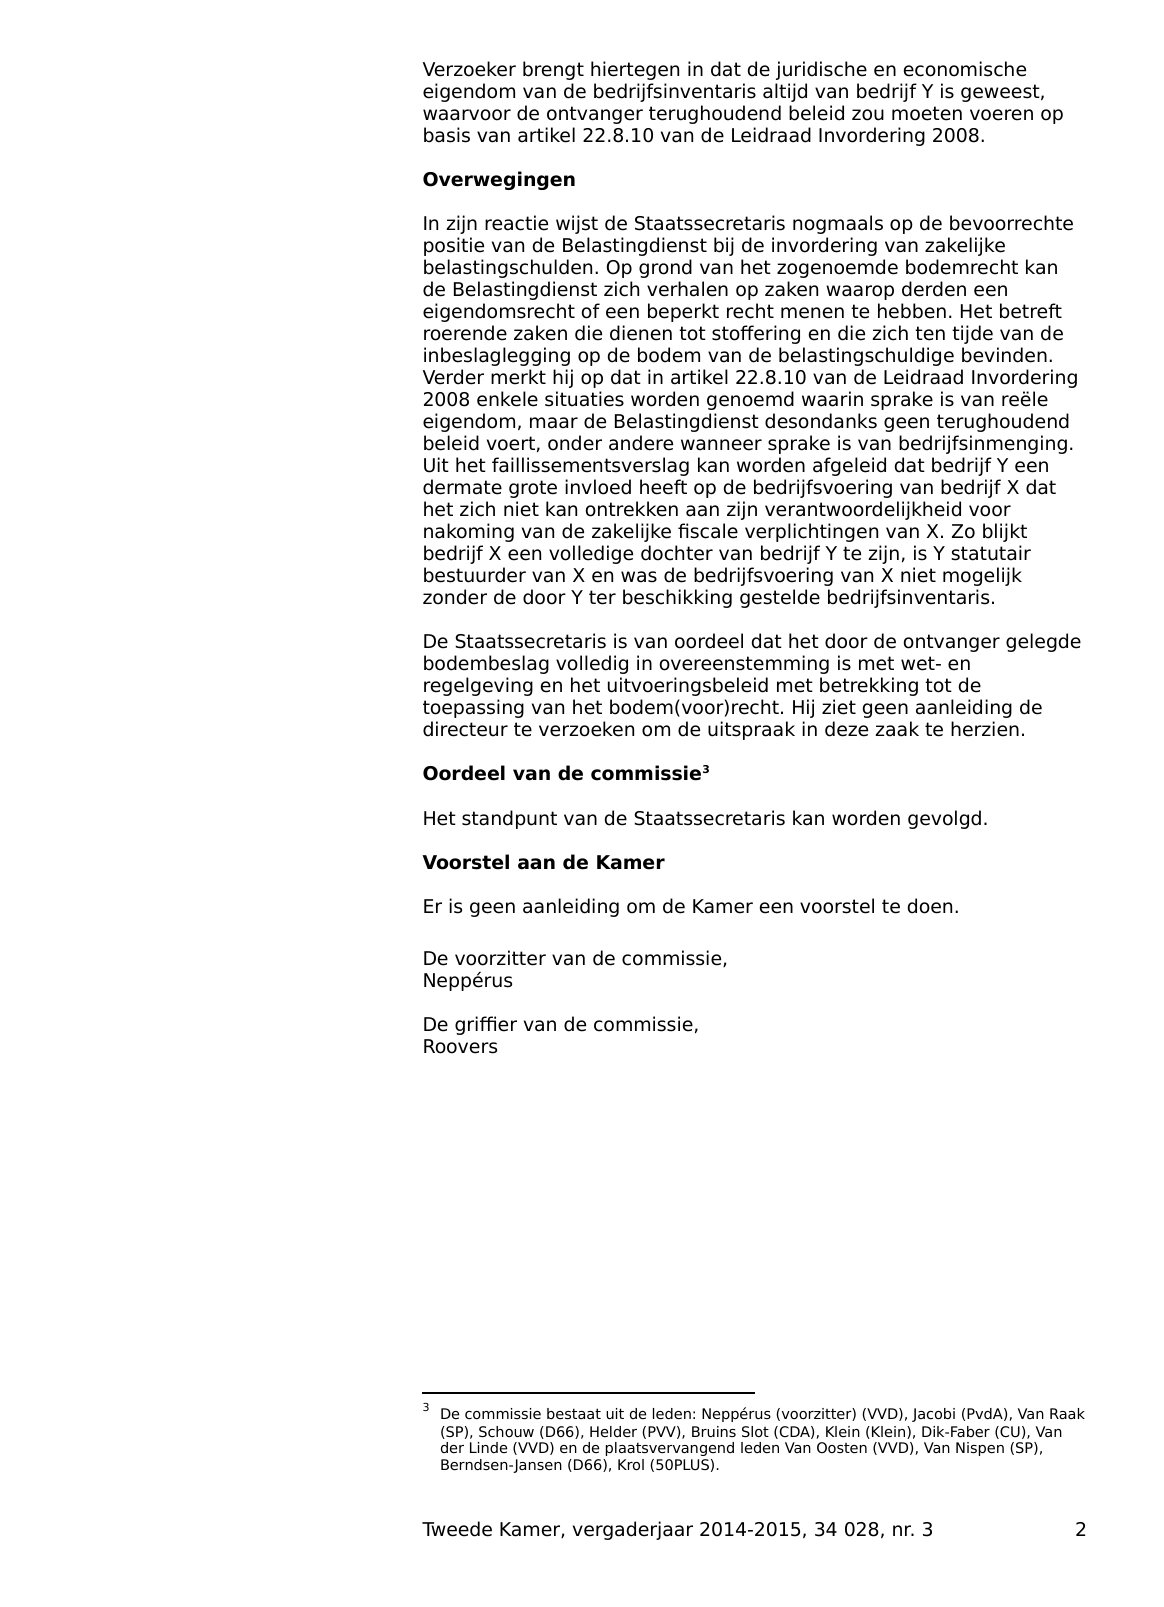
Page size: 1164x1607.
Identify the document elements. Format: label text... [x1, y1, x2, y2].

text De commissie bestaat uit de leden: Neppérus (voorzitter) (VVD), Jacobi (PvdA), Van Raak (SP), Schouw (D66), Helder (PVV), Bruins Slot (CDA), Klein (Klein), Dik-Faber (CU), Van der Linde (VVD) en de plaatsvervangend leden Van Oosten (VVD), Van Nispen (SP), Berndsen-Jansen (D66), Krol (50PLUS). [422, 1402, 1087, 1474]
subtitle Overwegingen [422, 169, 1087, 191]
text De Staatssecretaris is van oordeel dat het door de ontvanger gelegde bodembeslag volledig in overeenstemming is met wet- en regelgeving en het uitvoeringsbeleid met betrekking tot de toepassing van het bodem(voor)recht. Hij ziet geen aanleiding de directeur te verzoeken om de uitspraak in deze zaak te herzien. [422, 631, 1087, 741]
text De voorzitter van de commissie, Neppérus [422, 948, 1087, 992]
subtitle Voorstel aan de Kamer [422, 852, 1087, 873]
text Het standpunt van de Staatssecretaris kan worden gevolgd. [422, 807, 1087, 829]
text Er is geen aanleiding om de Kamer een voorstel te doen. [422, 896, 1087, 918]
subtitle Oordeel van de commissie [422, 763, 1087, 785]
text De griffier van de commissie, Roovers [422, 1014, 1087, 1058]
text Verzoeker brengt hiertegen in dat de juridische en economische eigendom van de bedrijfsinventaris altijd van bedrijf Y is geweest, waarvoor de ontvanger terughoudend beleid zou moeten voeren op basis van artikel 22.8.10 van de Leidraad Invordering 2008. [422, 59, 1087, 147]
text In zijn reactie wijst de Staatssecretaris nogmaals op de bevoorrechte positie van de Belastingdienst bij de invordering van zakelijke belastingschulden. Op grond van het zogenoemde bodemrecht kan de Belastingdienst zich verhalen op zaken waarop derden een eigendomsrecht of een beperkt recht menen te hebben. Het betreft roerende zaken die dienen tot stoffering en die zich ten tijde van de inbeslaglegging op de bodem van de belastingschuldige bevinden. Verder merkt hij op dat in artikel 22.8.10 van de Leidraad Invordering 2008 enkele situaties worden genoemd waarin sprake is van reële eigendom, maar de Belastingdienst desondanks geen terughoudend beleid voert, onder andere wanneer sprake is van bedrijfsinmenging. Uit het faillissementsverslag kan worden afgeleid dat bedrijf Y een dermate grote invloed heeft op de bedrijfsvoering van bedrijf X dat het zich niet kan ontrekken aan zijn verantwoordelijkheid voor nakoming van de zakelijke fiscale verplichtingen van X. Zo blijkt bedrijf X een volledige dochter van bedrijf Y te zijn, is Y statutair bestuurder van X en was de bedrijfsvoering van X niet mogelijk zonder de door Y ter beschikking gestelde bedrijfsinventaris. [422, 213, 1087, 609]
